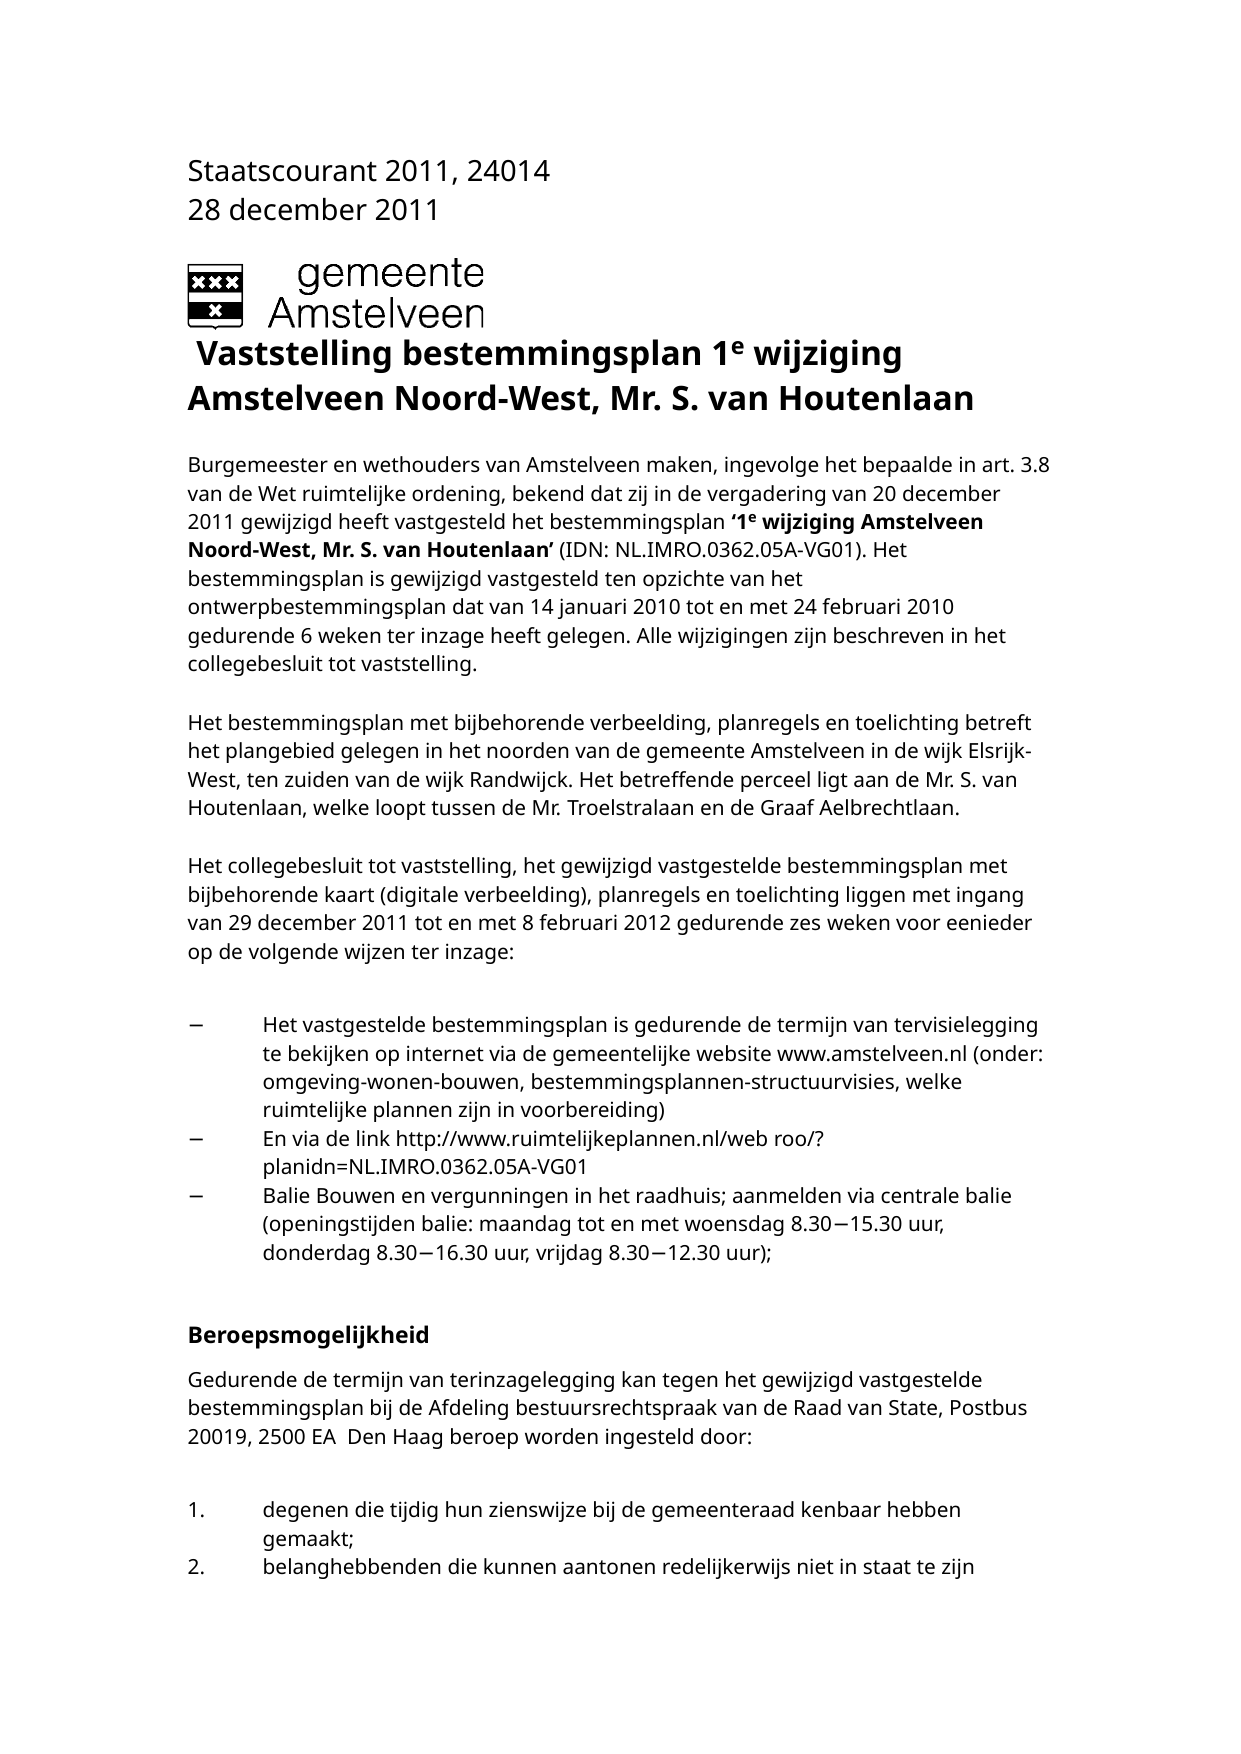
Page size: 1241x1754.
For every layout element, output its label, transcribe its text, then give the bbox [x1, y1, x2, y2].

list degenen die tijdig hun zienswijze bij de gemeenteraad kenbaar hebben gemaakt; [187, 1495, 1053, 1552]
list belanghebbenden die kunnen aantonen redelijkerwijs niet in staat te zijn [187, 1552, 1053, 1581]
list En via de link http://www.ruimtelijkeplannen.nl/web roo/?planidn=NL.IMRO.0362.05A-VG01 [187, 1124, 1053, 1181]
picture [187, 258, 484, 330]
subtitle Vaststelling bestemmingsplan 1e wijziging Amstelveen Noord-West, Mr. S. van Houtenlaan [187, 271, 1053, 420]
list Het vastgestelde bestemmingsplan is gedurende de termijn van tervisielegging te bekijken op internet via de gemeentelijke website www.amstelveen.nl (onder: omgeving-wonen-bouwen, bestemmingsplannen-structuurvisies, welke ruimtelijke plannen zijn in voorbereiding) [187, 1010, 1053, 1124]
text Het collegebesluit tot vaststelling, het gewijzigd vastgestelde bestemmingsplan met bijbehorende kaart (digitale verbeelding), planregels en toelichting liggen met ingang van 29 december 2011 tot en met 8 februari 2012 gedurende zes weken voor eenieder op de volgende wijzen ter inzage: [187, 852, 1053, 965]
text Staatscourant 2011, 24014 [187, 150, 1053, 190]
text Burgemeester en wethouders van Amstelveen maken, ingevolge het bepaalde in art. 3.8 van de Wet ruimtelijke ordening, bekend dat zij in de vergadering van 20 december 2011 gewijzigd heeft vastgesteld het bestemmingsplan ‘1e wijziging Amstelveen Noord-West, Mr. S. van Houtenlaan’ (IDN: NL.IMRO.0362.05A-VG01). Het bestemmingsplan is gewijzigd vastgesteld ten opzichte van het ontwerpbestemmingsplan dat van 14 januari 2010 tot en met 24 februari 2010 gedurende 6 weken ter inzage heeft gelegen. Alle wijzigingen zijn beschreven in het collegebesluit tot vaststelling. [187, 450, 1053, 678]
list Balie Bouwen en vergunningen in het raadhuis; aanmelden via centrale balie (openingstijden balie: maandag tot en met woensdag 8.30−15.30 uur, donderdag 8.30−16.30 uur, vrijdag 8.30−12.30 uur); [187, 1181, 1053, 1266]
text Het bestemmingsplan met bijbehorende verbeelding, planregels en toelichting betreft het plangebied gelegen in het noorden van de gemeente Amstelveen in de wijk Elsrijk-West, ten zuiden van de wijk Randwijck. Het betreffende perceel ligt aan de Mr. S. van Houtenlaan, welke loopt tussen de Mr. Troelstralaan en de Graaf Aelbrechtlaan. [187, 708, 1053, 822]
text Gedurende de termijn van terinzagelegging kan tegen het gewijzigd vastgestelde bestemmingsplan bij de Afdeling bestuursrechtspraak van de Raad van State, Postbus 20019, 2500 EA Den Haag beroep worden ingesteld door: [187, 1365, 1053, 1450]
subtitle Beroepsmogelijkheid [187, 1319, 1053, 1350]
text 28 december 2011 [187, 190, 1053, 229]
